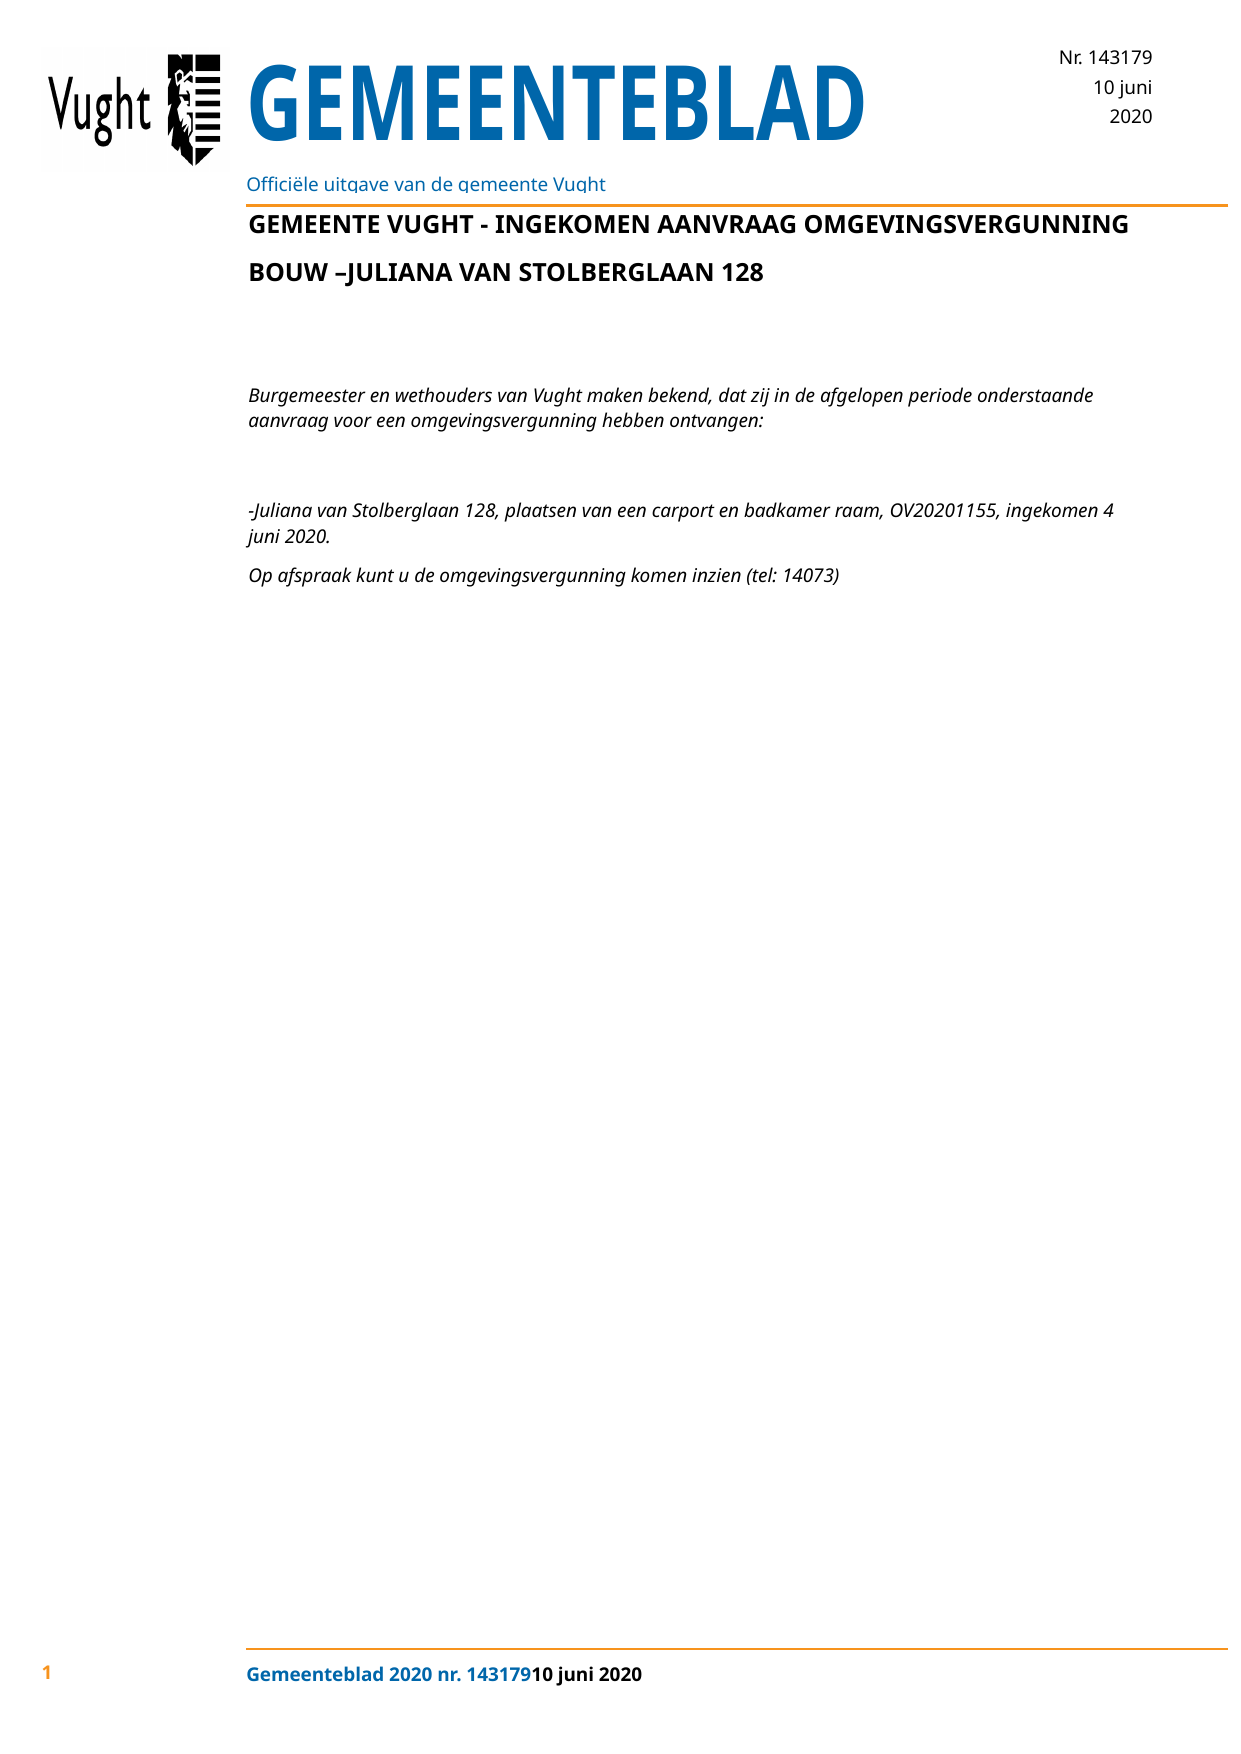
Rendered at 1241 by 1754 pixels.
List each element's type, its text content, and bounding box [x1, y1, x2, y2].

text GEMEENTE VUGHT - INGEKOMEN AANVRAAG OMGEVINGSVERGUNNING BOUW –JULIANA VAN STOLBERGLAAN 128 [248, 207, 1152, 288]
text -Juliana van Stolberglaan 128, plaatsen van een carport en badkamer raam, OV20201155, ingekomen 4 juni 2020. [248, 497, 1152, 549]
text Op afspraak kunt u de omgevingsvergunning komen inzien (tel: 14073) [248, 562, 1152, 588]
picture [41, 47, 231, 172]
text Burgemeester en wethouders van Vught maken bekend, dat zij in de afgelopen periode onderstaande aanvraag voor een omgevingsvergunning hebben ontvangen: [248, 382, 1152, 433]
